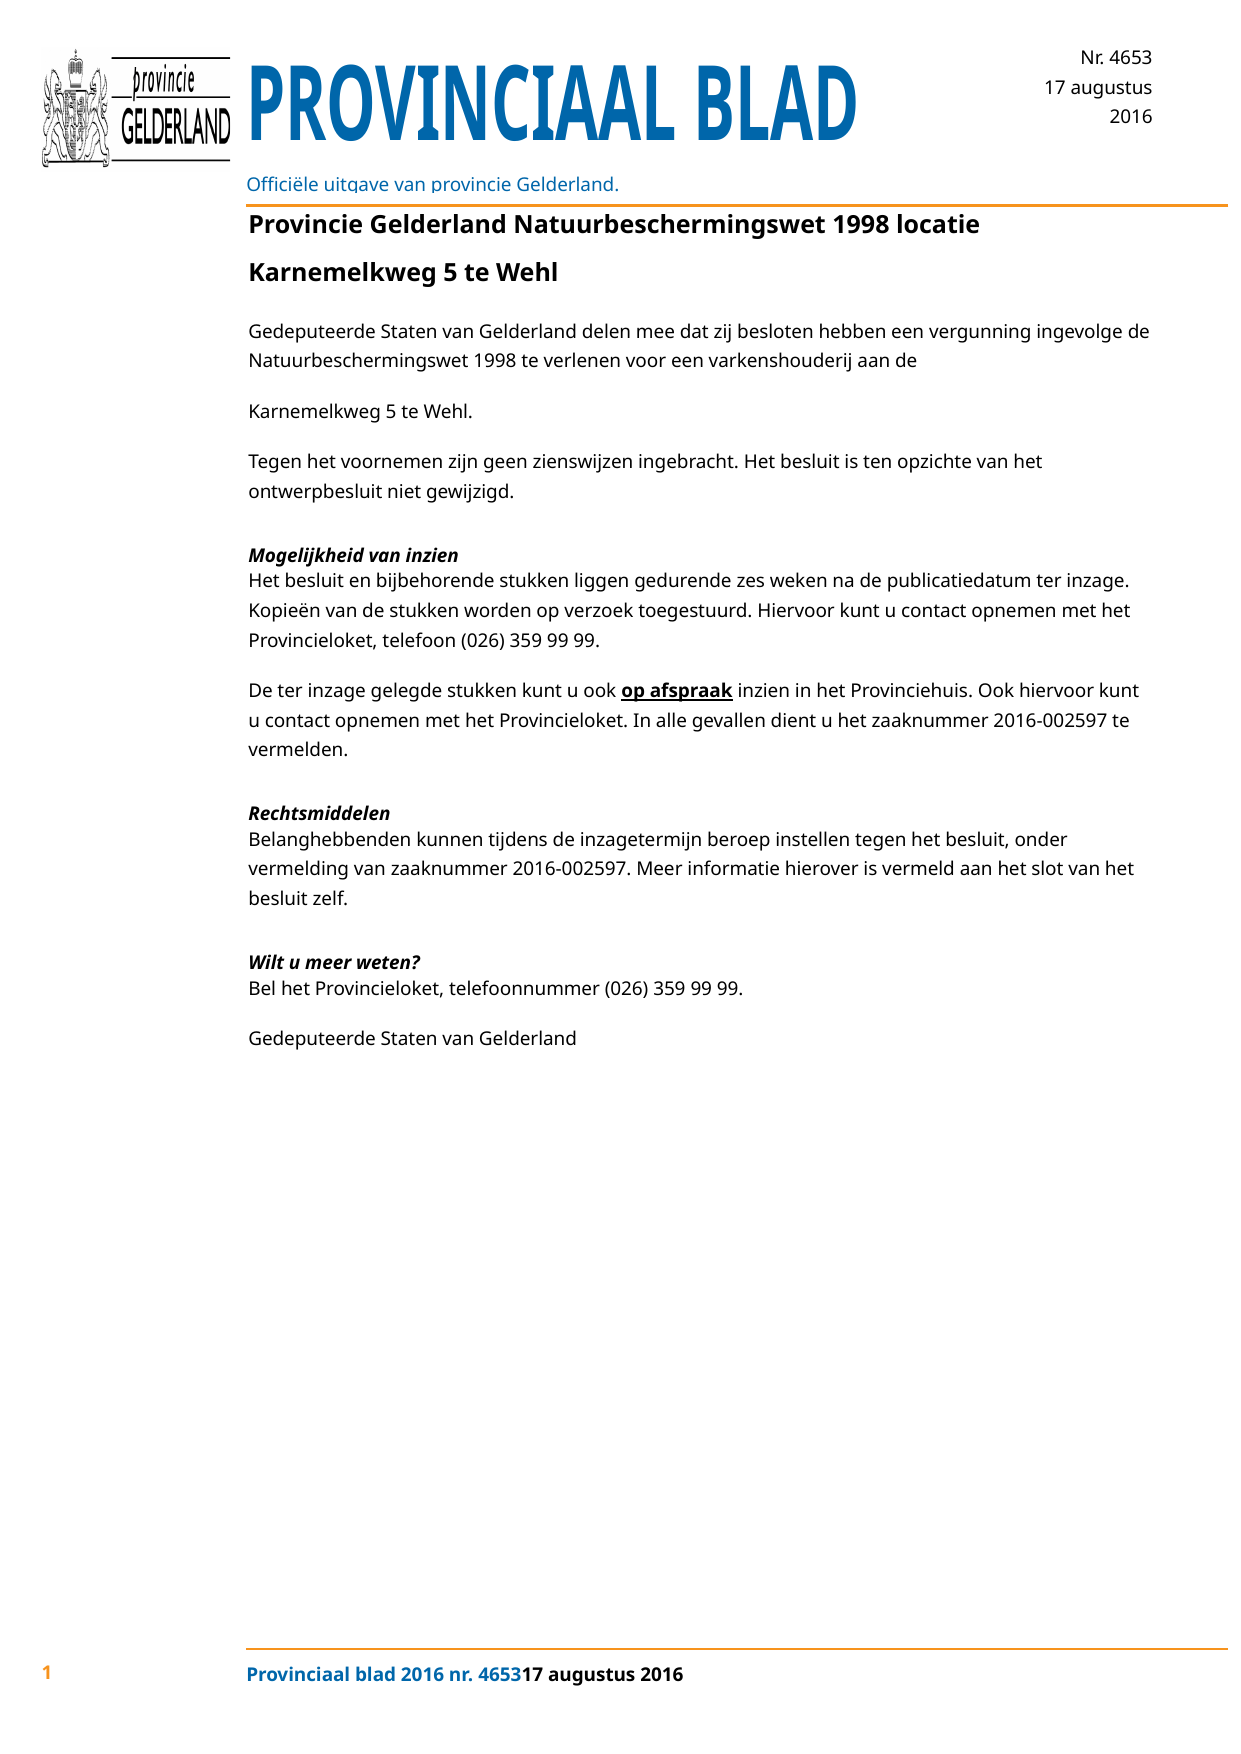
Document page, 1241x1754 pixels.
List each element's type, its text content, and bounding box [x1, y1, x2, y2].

picture [41, 47, 231, 172]
text Gedeputeerde Staten van Gelderland delen mee dat zij besloten hebben een vergunning ingevolge de Natuurbeschermingswet 1998 te verlenen voor een varkenshouderij aan de [248, 318, 1152, 373]
text Provincie Gelderland Natuurbeschermingswet 1998 locatie Karnemelkweg 5 te Wehl [248, 207, 1152, 288]
text Tegen het voornemen zijn geen zienswijzen ingebracht. Het besluit is ten opzichte van het ontwerpbesluit niet gewijzigd. [248, 448, 1152, 504]
text Wilt u meer weten? [248, 949, 1152, 975]
text Bel het Provincieloket, telefoonnummer (026) 359 99 99. [248, 975, 1152, 1001]
text De ter inzage gelegde stukken kunt u ook op afspraak inzien in het Provinciehuis. Ook hiervoor kunt u contact opnemen met het Provincieloket. In alle gevallen dient u het zaaknummer 2016-002597 te vermelden. [248, 677, 1152, 762]
text Belanghebbenden kunnen tijdens de inzagetermijn beroep instellen tegen het besluit, onder vermelding van zaaknummer 2016-002597. Meer informatie hierover is vermeld aan het slot van het besluit zelf. [248, 826, 1152, 911]
text Gedeputeerde Staten van Gelderland [248, 1025, 1152, 1051]
text Mogelijkheid van inzien [248, 542, 1152, 568]
text Rechtsmiddelen [248, 800, 1152, 826]
text Het besluit en bijbehorende stukken liggen gedurende zes weken na de publicatiedatum ter inzage. Kopieën van de stukken worden op verzoek toegestuurd. Hiervoor kunt u contact opnemen met het Provincieloket, telefoon (026) 359 99 99. [248, 568, 1152, 652]
text Karnemelkweg 5 te Wehl. [248, 398, 1152, 424]
